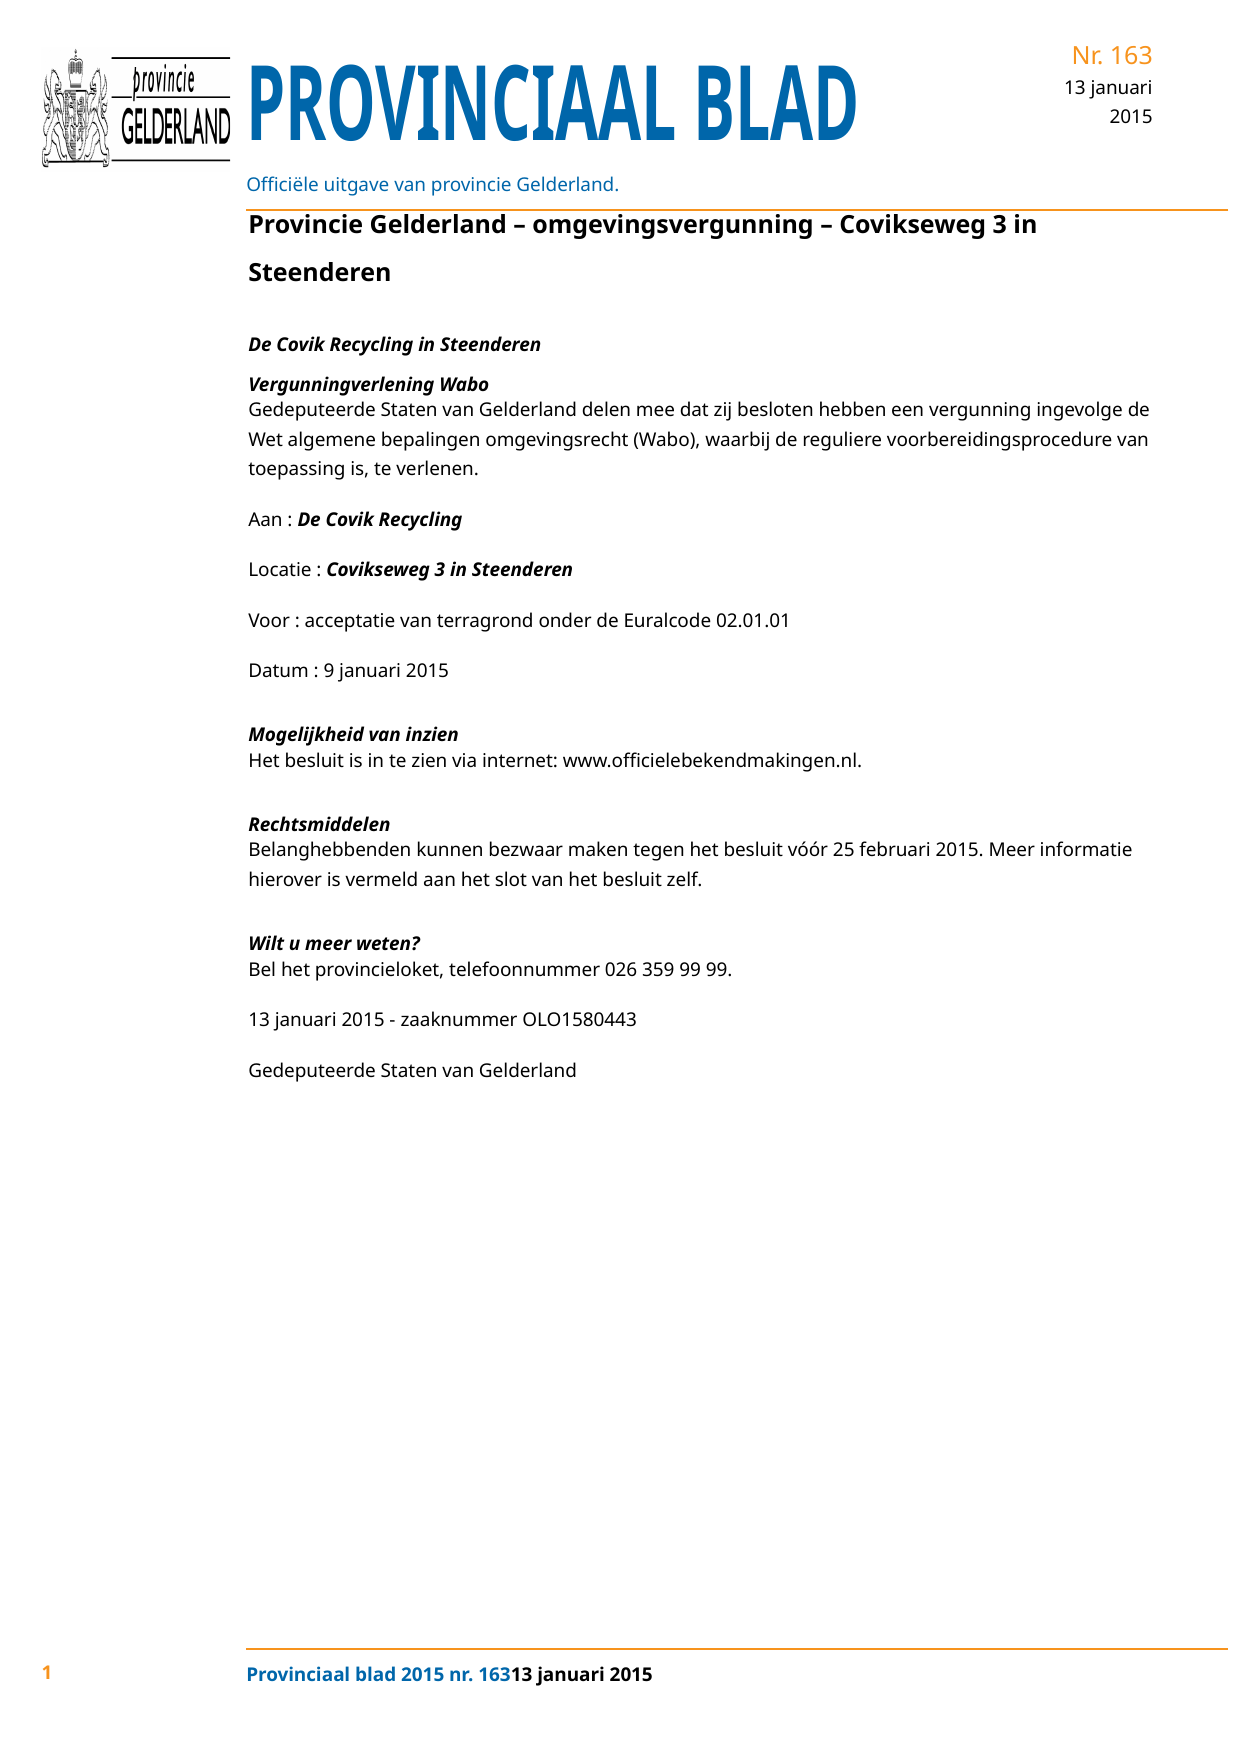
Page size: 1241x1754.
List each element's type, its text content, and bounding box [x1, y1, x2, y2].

text Aan : De Covik Recycling [248, 506, 1152, 532]
picture [41, 47, 231, 172]
text 13 januari 2015 - zaaknummer OLO1580443 [248, 1006, 1152, 1032]
text Wilt u meer weten? [248, 930, 1152, 956]
text Voor : acceptatie van terragrond onder de Euralcode 02.01.01 [248, 607, 1152, 633]
text Gedeputeerde Staten van Gelderland [248, 1057, 1152, 1082]
text De Covik Recycling in Steenderen [248, 331, 1152, 357]
text Locatie : Covikseweg 3 in Steenderen [248, 556, 1152, 582]
text Rechtsmiddelen [248, 811, 1152, 837]
text Bel het provincieloket, telefoonnummer 026 359 99 99. [248, 956, 1152, 982]
text Het besluit is in te zien via internet: www.officielebekendmakingen.nl. [248, 747, 1152, 773]
text Vergunningverlening Wabo [248, 371, 1152, 396]
text Gedeputeerde Staten van Gelderland delen mee dat zij besloten hebben een vergunning ingevolge de Wet algemene bepalingen omgevingsrecht (Wabo), waarbij de reguliere voorbereidingsprocedure van toepassing is, te verlenen. [248, 396, 1152, 481]
text Provincie Gelderland – omgevingsvergunning – Covikseweg 3 in Steenderen [248, 211, 1152, 288]
text Belanghebbenden kunnen bezwaar maken tegen het besluit vóór 25 februari 2015. Meer informatie hierover is vermeld aan het slot van het besluit zelf. [248, 837, 1152, 892]
text Mogelijkheid van inzien [248, 721, 1152, 747]
text Datum : 9 januari 2015 [248, 657, 1152, 683]
